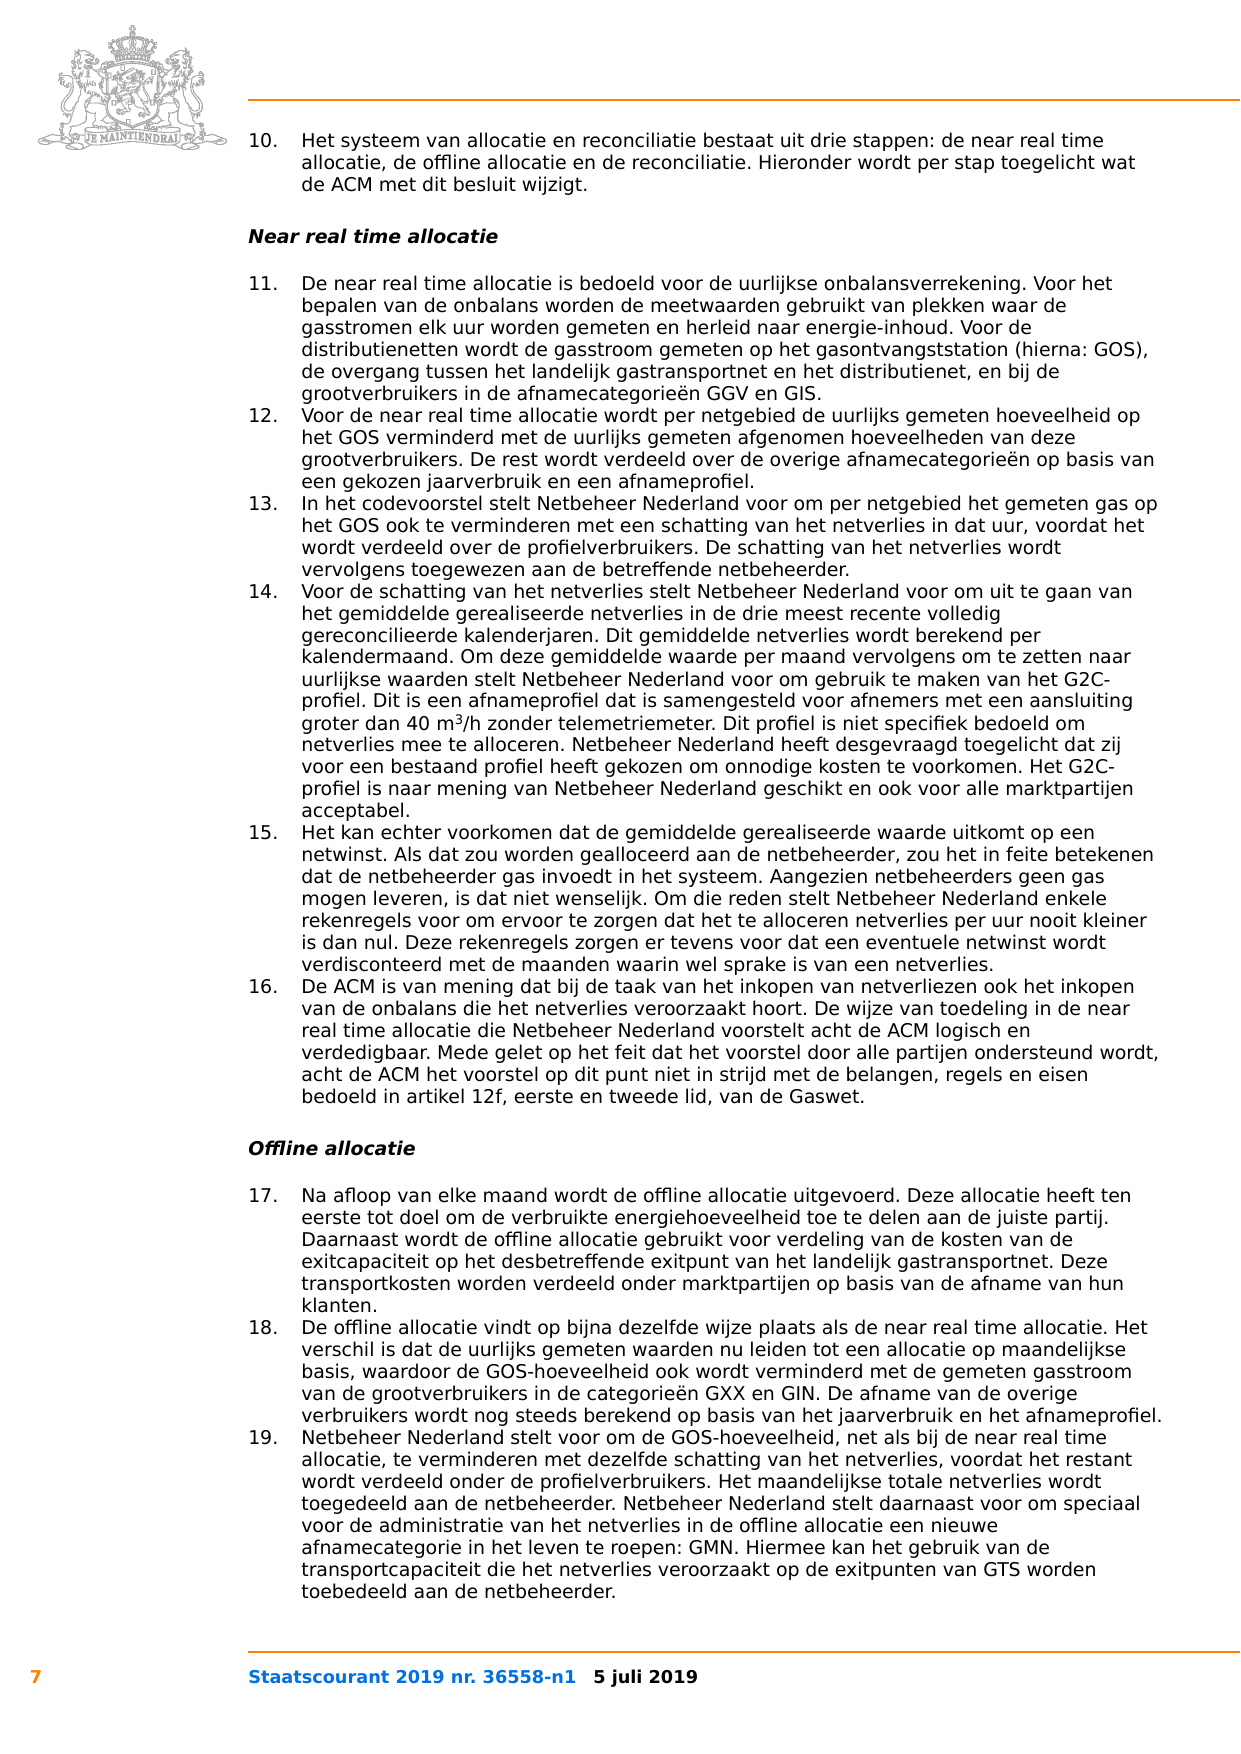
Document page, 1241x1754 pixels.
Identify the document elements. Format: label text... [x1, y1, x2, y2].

subtitle Offline allocatie [248, 1138, 1163, 1160]
text 10. Het systeem van allocatie en reconciliatie bestaat uit drie stappen: de near real time allocatie, de offline allocatie en de reconciliatie. Hieronder wordt per stap toegelicht wat de ACM met dit besluit wijzigt. [248, 130, 1163, 196]
subtitle Near real time allocatie [248, 226, 1163, 248]
text 18. De offline allocatie vindt op bijna dezelfde wijze plaats als de near real time allocatie. Het verschil is dat de uurlijks gemeten waarden nu leiden tot een allocatie op maandelijkse basis, waardoor de GOS-hoeveelheid ook wordt verminderd met de gemeten gasstroom van de grootverbruikers in de categorieën GXX en GIN. De afname van de overige verbruikers wordt nog steeds berekend op basis van het jaarverbruik en het afnameprofiel. [248, 1317, 1163, 1427]
text 17. Na afloop van elke maand wordt de offline allocatie uitgevoerd. Deze allocatie heeft ten eerste tot doel om de verbruikte energiehoeveelheid toe te delen aan de juiste partij. Daarnaast wordt de offline allocatie gebruikt voor verdeling van de kosten van de exitcapaciteit op het desbetreffende exitpunt van het landelijk gastransportnet. Deze transportkosten worden verdeeld onder marktpartijen op basis van de afname van hun klanten. [248, 1185, 1163, 1317]
text 12. Voor de near real time allocatie wordt per netgebied de uurlijks gemeten hoeveelheid op het GOS verminderd met de uurlijks gemeten afgenomen hoeveelheden van deze grootverbruikers. De rest wordt verdeeld over de overige afnamecategorieën op basis van een gekozen jaarverbruik en een afnameprofiel. [248, 405, 1163, 493]
text 13. In het codevoorstel stelt Netbeheer Nederland voor om per netgebied het gemeten gas op het GOS ook te verminderen met een schatting van het netverlies in dat uur, voordat het wordt verdeeld over de profielverbruikers. De schatting van het netverlies wordt vervolgens toegewezen aan de betreffende netbeheerder. [248, 493, 1163, 581]
text 14. Voor de schatting van het netverlies stelt Netbeheer Nederland voor om uit te gaan van het gemiddelde gerealiseerde netverlies in de drie meest recente volledig gereconcilieerde kalenderjaren. Dit gemiddelde netverlies wordt berekend per kalendermaand. Om deze gemiddelde waarde per maand vervolgens om te zetten naar uurlijkse waarden stelt Netbeheer Nederland voor om gebruik te maken van het G2C-profiel. Dit is een afnameprofiel dat is samengesteld voor afnemers met een aansluiting groter dan 40 m3/h zonder telemetriemeter. Dit profiel is niet specifiek bedoeld om netverlies mee te alloceren. Netbeheer Nederland heeft desgevraagd toegelicht dat zij voor een bestaand profiel heeft gekozen om onnodige kosten te voorkomen. Het G2C-profiel is naar mening van Netbeheer Nederland geschikt en ook voor alle marktpartijen acceptabel. [248, 581, 1163, 822]
picture [38, 25, 227, 150]
text 19. Netbeheer Nederland stelt voor om de GOS-hoeveelheid, net als bij de near real time allocatie, te verminderen met dezelfde schatting van het netverlies, voordat het restant wordt verdeeld onder de profielverbruikers. Het maandelijkse totale netverlies wordt toegedeeld aan de netbeheerder. Netbeheer Nederland stelt daarnaast voor om speciaal voor de administratie van het netverlies in de offline allocatie een nieuwe afnamecategorie in het leven te roepen: GMN. Hiermee kan het gebruik van de transportcapaciteit die het netverlies veroorzaakt op de exitpunten van GTS worden toebedeeld aan de netbeheerder. [248, 1427, 1163, 1603]
text 11. De near real time allocatie is bedoeld voor de uurlijkse onbalansverrekening. Voor het bepalen van de onbalans worden de meetwaarden gebruikt van plekken waar de gasstromen elk uur worden gemeten en herleid naar energie-inhoud. Voor de distributienetten wordt de gasstroom gemeten op het gasontvangststation (hierna: GOS), de overgang tussen het landelijk gastransportnet en het distributienet, en bij de grootverbruikers in de afnamecategorieën GGV en GIS. [248, 273, 1163, 405]
text 16. De ACM is van mening dat bij de taak van het inkopen van netverliezen ook het inkopen van de onbalans die het netverlies veroorzaakt hoort. De wijze van toedeling in de near real time allocatie die Netbeheer Nederland voorstelt acht de ACM logisch en verdedigbaar. Mede gelet op het feit dat het voorstel door alle partijen ondersteund wordt, acht de ACM het voorstel op dit punt niet in strijd met de belangen, regels en eisen bedoeld in artikel 12f, eerste en tweede lid, van de Gaswet. [248, 976, 1163, 1108]
text 15. Het kan echter voorkomen dat de gemiddelde gerealiseerde waarde uitkomt op een netwinst. Als dat zou worden gealloceerd aan de netbeheerder, zou het in feite betekenen dat de netbeheerder gas invoedt in het systeem. Aangezien netbeheerders geen gas mogen leveren, is dat niet wenselijk. Om die reden stelt Netbeheer Nederland enkele rekenregels voor om ervoor te zorgen dat het te alloceren netverlies per uur nooit kleiner is dan nul. Deze rekenregels zorgen er tevens voor dat een eventuele netwinst wordt verdisconteerd met de maanden waarin wel sprake is van een netverlies. [248, 822, 1163, 976]
